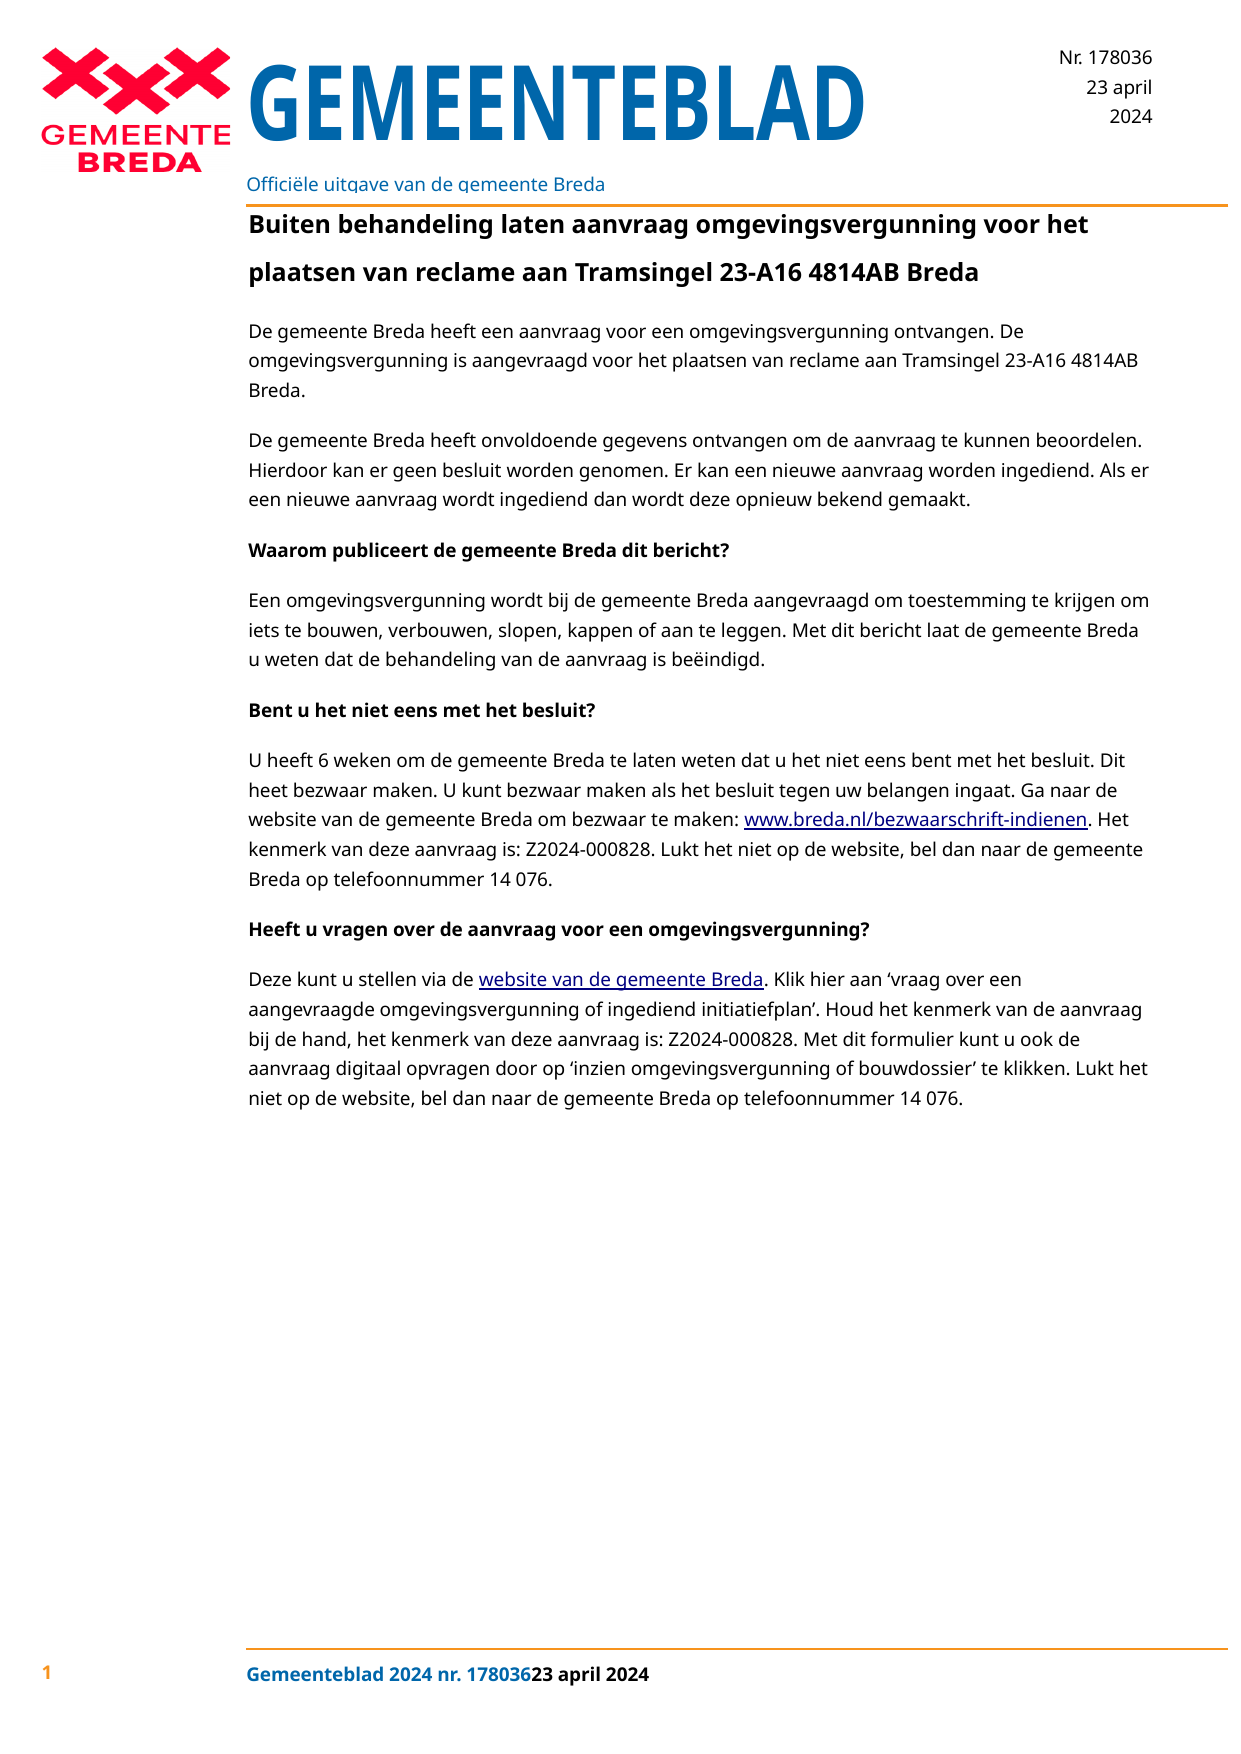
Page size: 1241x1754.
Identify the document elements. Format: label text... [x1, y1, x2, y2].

picture [41, 47, 231, 172]
text De gemeente Breda heeft onvoldoende gegevens ontvangen om de aanvraag te kunnen beoordelen. Hierdoor kan er geen besluit worden genomen. Er kan een nieuwe aanvraag worden ingediend. Als er een nieuwe aanvraag wordt ingediend dan wordt deze opnieuw bekend gemaakt. [248, 427, 1152, 512]
text Bent u het niet eens met het besluit? [248, 697, 1152, 723]
text Buiten behandeling laten aanvraag omgevingsvergunning voor het plaatsen van reclame aan Tramsingel 23-A16 4814AB Breda [248, 207, 1152, 288]
text Heeft u vragen over de aanvraag voor een omgevingsvergunning? [248, 916, 1152, 942]
text Deze kunt u stellen via de website van de gemeente Breda. Klik hier aan ‘vraag over een aangevraagde omgevingsvergunning of ingediend initiatiefplan’. Houd het kenmerk van de aanvraag bij de hand, het kenmerk van deze aanvraag is: Z2024-000828. Met dit formulier kunt u ook de aanvraag digitaal opvragen door op ‘inzien omgevingsvergunning of bouwdossier’ te klikken. Lukt het niet op de website, bel dan naar de gemeente Breda op telefoonnummer 14 076. [248, 967, 1152, 1111]
text De gemeente Breda heeft een aanvraag voor een omgevingsvergunning ontvangen. De omgevingsvergunning is aangevraagd voor het plaatsen van reclame aan Tramsingel 23-A16 4814AB Breda. [248, 318, 1152, 403]
text Een omgevingsvergunning wordt bij de gemeente Breda aangevraagd om toestemming te krijgen om iets te bouwen, verbouwen, slopen, kappen of aan te leggen. Met dit bericht laat de gemeente Breda u weten dat de behandeling van de aanvraag is beëindigd. [248, 587, 1152, 672]
text U heeft 6 weken om de gemeente Breda te laten weten dat u het niet eens bent met het besluit. Dit heet bezwaar maken. U kunt bezwaar maken als het besluit tegen uw belangen ingaat. Ga naar de website van de gemeente Breda om bezwaar te maken: www.breda.nl/bezwaarschrift-indienen. Het kenmerk van deze aanvraag is: Z2024-000828. Lukt het niet op de website, bel dan naar de gemeente Breda op telefoonnummer 14 076. [248, 747, 1152, 892]
text Waarom publiceert de gemeente Breda dit bericht? [248, 537, 1152, 563]
